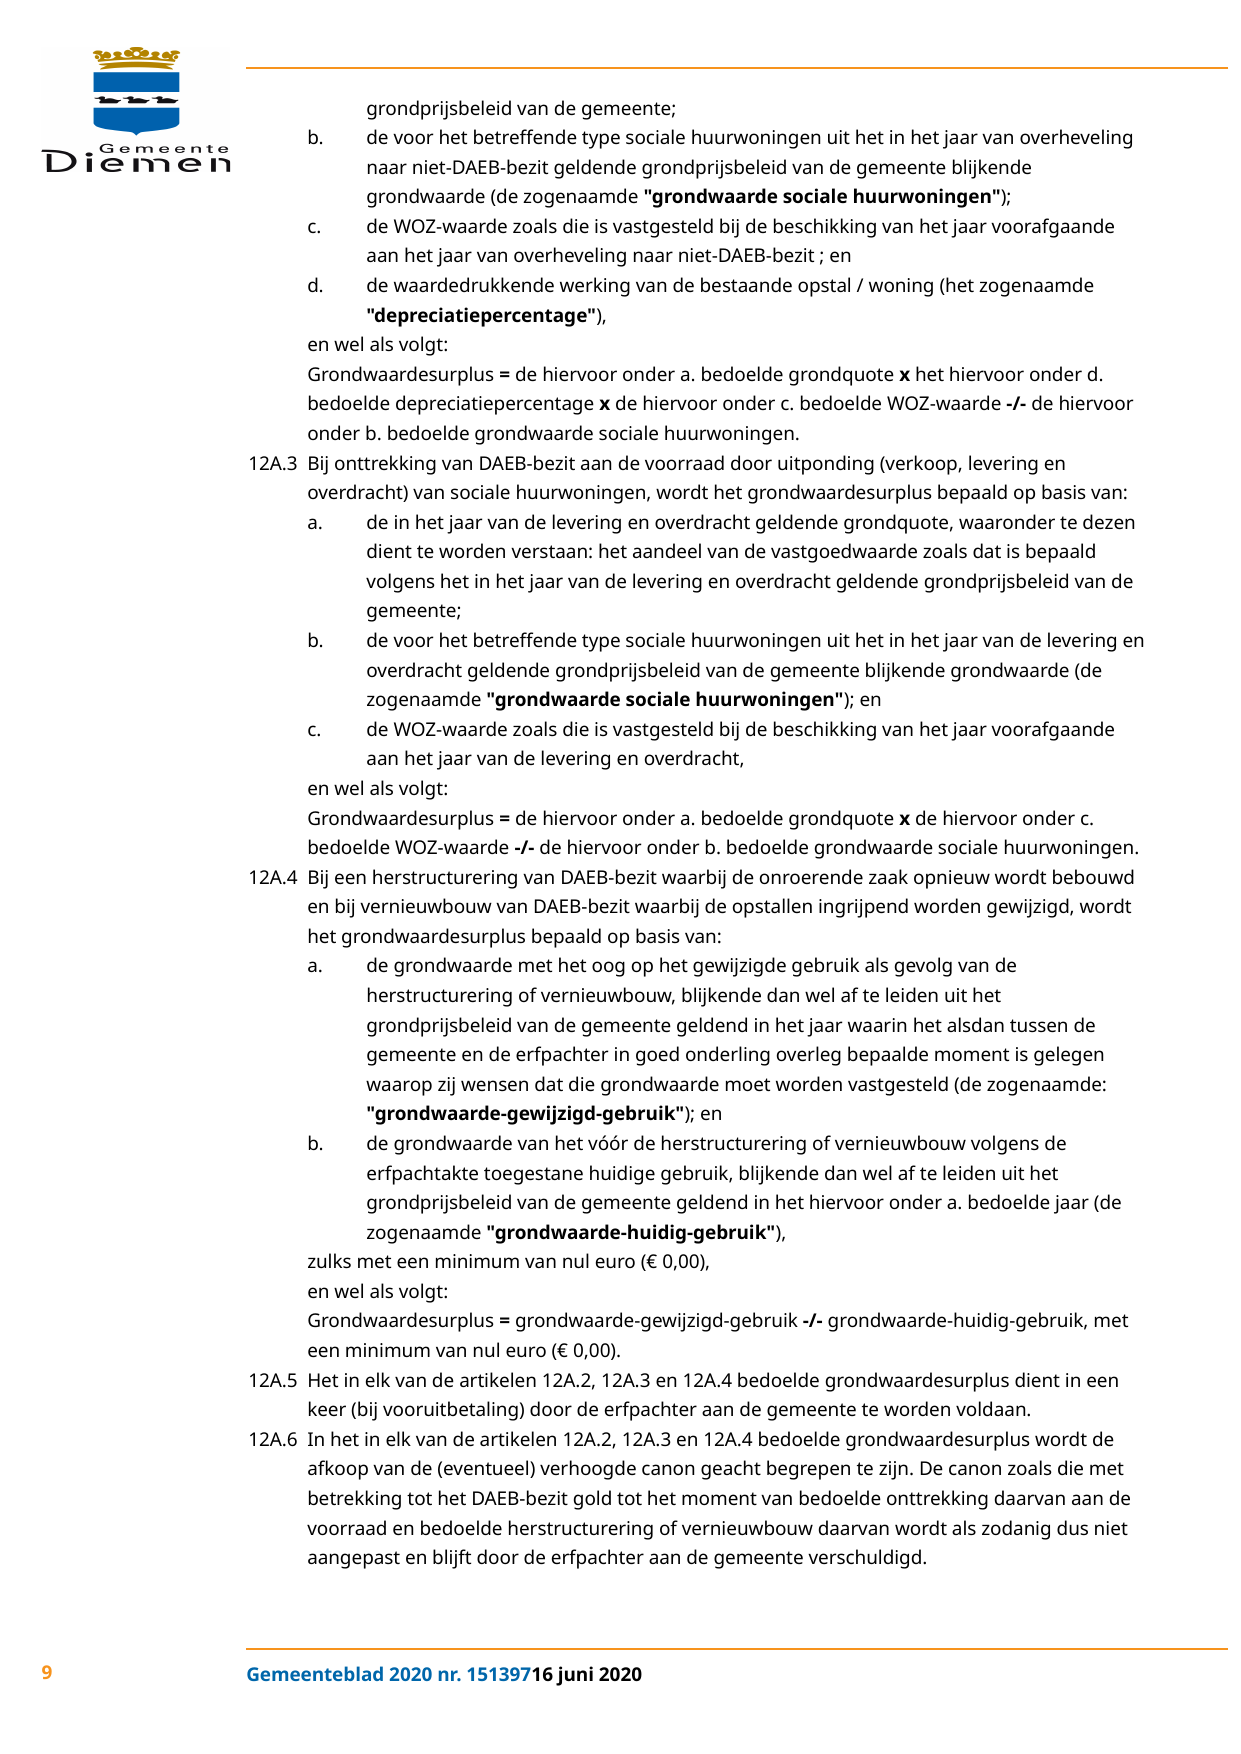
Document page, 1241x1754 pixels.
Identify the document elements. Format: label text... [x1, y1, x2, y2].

list Bij onttrekking van DAEB-bezit aan de voorraad door uitponding (verkoop, levering en overdracht) van sociale huurwoningen, wordt het grondwaardesurplus bepaald op basis van: [248, 450, 1152, 505]
list de waardedrukkende werking van de bestaande opstal / woning (het zogenaamde "depreciatiepercentage"), [307, 272, 1152, 328]
list de voor het betreffende type sociale huurwoningen uit het in het jaar van de levering en overdracht geldende grondprijsbeleid van de gemeente blijkende grondwaarde (de zogenaamde "grondwaarde sociale huurwoningen"); en [307, 627, 1152, 712]
picture [41, 47, 231, 172]
list de WOZ-waarde zoals die is vastgesteld bij de beschikking van het jaar voorafgaande aan het jaar van de levering en overdracht, [307, 716, 1152, 771]
list Het in elk van de artikelen 12A.2, 12A.3 en 12A.4 bedoelde grondwaardesurplus dient in een keer (bij vooruitbetaling) door de erfpachter aan de gemeente te worden voldaan. [248, 1367, 1152, 1422]
list de WOZ-waarde zoals die is vastgesteld bij de beschikking van het jaar voorafgaande aan het jaar van overheveling naar niet-DAEB-bezit ; en [307, 213, 1152, 268]
list de voor het betreffende type sociale huurwoningen uit het in het jaar van overheveling naar niet-DAEB-bezit geldende grondprijsbeleid van de gemeente blijkende grondwaarde (de zogenaamde "grondwaarde sociale huurwoningen"); [307, 124, 1152, 209]
list de grondwaarde van het vóór de herstructurering of vernieuwbouw volgens de erfpachtakte toegestane huidige gebruik, blijkende dan wel af te leiden uit het grondprijsbeleid van de gemeente geldend in het hiervoor onder a. bedoelde jaar (de zogenaamde "grondwaarde-huidig-gebruik"), [307, 1130, 1152, 1245]
list Bij een herstructurering van DAEB-bezit waarbij de onroerende zaak opnieuw wordt bebouwd en bij vernieuwbouw van DAEB-bezit waarbij de opstallen ingrijpend worden gewijzigd, wordt het grondwaardesurplus bepaald op basis van: [248, 864, 1152, 949]
list Grondwaardesurplus = de hiervoor onder a. bedoelde grondquote x het hiervoor onder d. bedoelde depreciatiepercentage x de hiervoor onder c. bedoelde WOZ-waarde -/- de hiervoor onder b. bedoelde grondwaarde sociale huurwoningen. [248, 361, 1152, 446]
list de in het jaar van de levering en overdracht geldende grondquote, waaronder te dezen dient te worden verstaan: het aandeel van de vastgoedwaarde zoals dat is bepaald volgens het in het jaar van de levering en overdracht geldende grondprijsbeleid van de gemeente; [307, 509, 1152, 623]
list In het in elk van de artikelen 12A.2, 12A.3 en 12A.4 bedoelde grondwaardesurplus wordt de afkoop van de (eventueel) verhoogde canon geacht begrepen te zijn. De canon zoals die met betrekking tot het DAEB-bezit gold tot het moment van bedoelde onttrekking daarvan aan de voorraad en bedoelde herstructurering of vernieuwbouw daarvan wordt als zodanig dus niet aangepast en blijft door de erfpachter aan de gemeente verschuldigd. [248, 1426, 1152, 1570]
list grondprijsbeleid van de gemeente; [307, 95, 1152, 121]
list zulks met een minimum van nul euro (€ 0,00), [248, 1248, 1152, 1274]
list Grondwaardesurplus = grondwaarde-gewijzigd-gebruik -/- grondwaarde-huidig-gebruik, met een minimum van nul euro (€ 0,00). [248, 1308, 1152, 1363]
list de grondwaarde met het oog op het gewijzigde gebruik als gevolg van de herstructurering of vernieuwbouw, blijkende dan wel af te leiden uit het grondprijsbeleid van de gemeente geldend in het jaar waarin het alsdan tussen de gemeente en de erfpachter in goed onderling overleg bepaalde moment is gelegen waarop zij wensen dat die grondwaarde moet worden vastgesteld (de zogenaamde: "grondwaarde-gewijzigd-gebruik"); en [307, 953, 1152, 1126]
list Grondwaardesurplus = de hiervoor onder a. bedoelde grondquote x de hiervoor onder c. bedoelde WOZ-waarde -/- de hiervoor onder b. bedoelde grondwaarde sociale huurwoningen. [248, 805, 1152, 860]
list en wel als volgt: [248, 331, 1152, 357]
list en wel als volgt: [248, 1278, 1152, 1304]
list en wel als volgt: [248, 775, 1152, 801]
